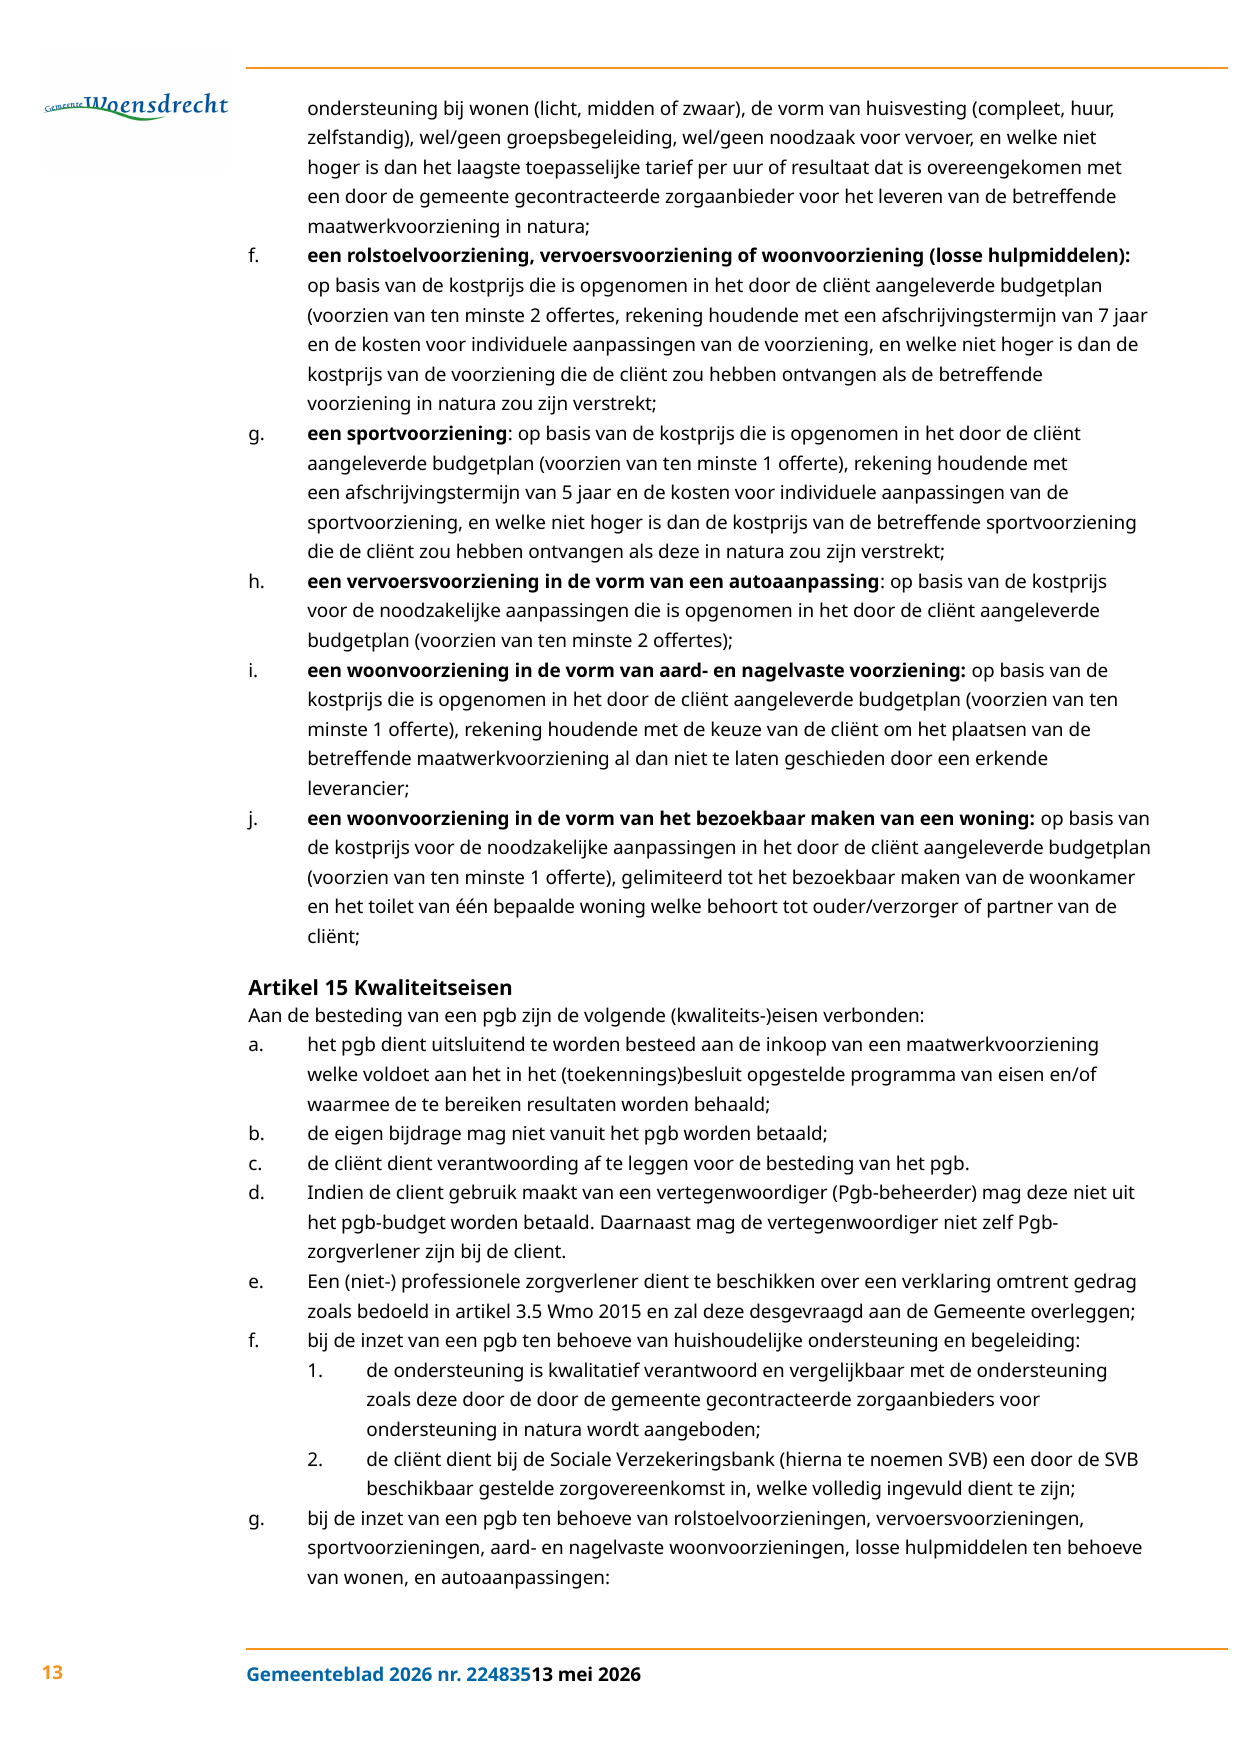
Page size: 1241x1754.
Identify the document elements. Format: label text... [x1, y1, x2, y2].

list Een (niet-) professionele zorgverlener dient te beschikken over een verklaring omtrent gedrag zoals bedoeld in artikel 3.5 Wmo 2015 en zal deze desgevraagd aan de Gemeente overleggen; [248, 1268, 1152, 1323]
list een sportvoorziening: op basis van de kostprijs die is opgenomen in het door de cliënt aangeleverde budgetplan (voorzien van ten minste 1 offerte), rekening houdende met een afschrijvingstermijn van 5 jaar en de kosten voor individuele aanpassingen van de sportvoorziening, en welke niet hoger is dan de kostprijs van de betreffende sportvoorziening die de cliënt zou hebben ontvangen als deze in natura zou zijn verstrekt; [248, 420, 1152, 564]
text Aan de besteding van een pgb zijn de volgende (kwaliteits-)eisen verbonden: [248, 1002, 1152, 1028]
list de ondersteuning is kwalitatief verantwoord en vergelijkbaar met de ondersteuning zoals deze door de door de gemeente gecontracteerde zorgaanbieders voor ondersteuning in natura wordt aangeboden; [307, 1357, 1152, 1442]
list een rolstoelvoorziening, vervoersvoorziening of woonvoorziening (losse hulpmiddelen): op basis van de kostprijs die is opgenomen in het door de cliënt aangeleverde budgetplan (voorzien van ten minste 2 offertes, rekening houdende met een afschrijvingstermijn van 7 jaar en de kosten voor individuele aanpassingen van de voorziening, en welke niet hoger is dan de kostprijs van de voorziening die de cliënt zou hebben ontvangen als de betreffende voorziening in natura zou zijn verstrekt; [248, 243, 1152, 416]
list een woonvoorziening in de vorm van aard- en nagelvaste voorziening: op basis van de kostprijs die is opgenomen in het door de cliënt aangeleverde budgetplan (voorzien van ten minste 1 offerte), rekening houdende met de keuze van de cliënt om het plaatsen van de betreffende maatwerkvoorziening al dan niet te laten geschieden door een erkende leverancier; [248, 657, 1152, 801]
list een woonvoorziening in de vorm van het bezoekbaar maken van een woning: op basis van de kostprijs voor de noodzakelijke aanpassingen in het door de cliënt aangeleverde budgetplan (voorzien van ten minste 1 offerte), gelimiteerd tot het bezoekbaar maken van de woonkamer en het toilet van één bepaalde woning welke behoort tot ouder/verzorger of partner van de cliënt; [248, 805, 1152, 949]
list Indien de client gebruik maakt van een vertegenwoordiger (Pgb-beheerder) mag deze niet uit het pgb-budget worden betaald. Daarnaast mag de vertegenwoordiger niet zelf Pgb-zorgverlener zijn bij de client. [248, 1179, 1152, 1264]
list bij de inzet van een pgb ten behoeve van huishoudelijke ondersteuning en begeleiding: [248, 1327, 1152, 1353]
list het pgb dient uitsluitend te worden besteed aan de inkoop van een maatwerkvoorziening welke voldoet aan het in het (toekennings)besluit opgestelde programma van eisen en/of waarmee de te bereiken resultaten worden behaald; [248, 1032, 1152, 1116]
picture [41, 47, 231, 172]
list een vervoersvoorziening in de vorm van een autoaanpassing: op basis van de kostprijs voor de noodzakelijke aanpassingen die is opgenomen in het door de cliënt aangeleverde budgetplan (voorzien van ten minste 2 offertes); [248, 568, 1152, 653]
list de cliënt dient verantwoording af te leggen voor de besteding van het pgb. [248, 1150, 1152, 1176]
list bij de inzet van een pgb ten behoeve van rolstoelvoorzieningen, vervoersvoorzieningen, sportvoorzieningen, aard- en nagelvaste woonvoorzieningen, losse hulpmiddelen ten behoeve van wonen, en autoaanpassingen: [248, 1505, 1152, 1590]
list de eigen bijdrage mag niet vanuit het pgb worden betaald; [248, 1120, 1152, 1146]
list ondersteuning bij wonen (licht, midden of zwaar), de vorm van huisvesting (compleet, huur, zelfstandig), wel/geen groepsbegeleiding, wel/geen noodzaak voor vervoer, en welke niet hoger is dan het laagste toepasselijke tarief per uur of resultaat dat is overeengekomen met een door de gemeente gecontracteerde zorgaanbieder voor het leveren van de betreffende maatwerkvoorziening in natura; [248, 95, 1152, 239]
text Artikel 15 Kwaliteitseisen [248, 973, 1152, 1002]
list de cliënt dient bij de Sociale Verzekeringsbank (hierna te noemen SVB) een door de SVB beschikbaar gestelde zorgovereenkomst in, welke volledig ingevuld dient te zijn; [307, 1446, 1152, 1501]
